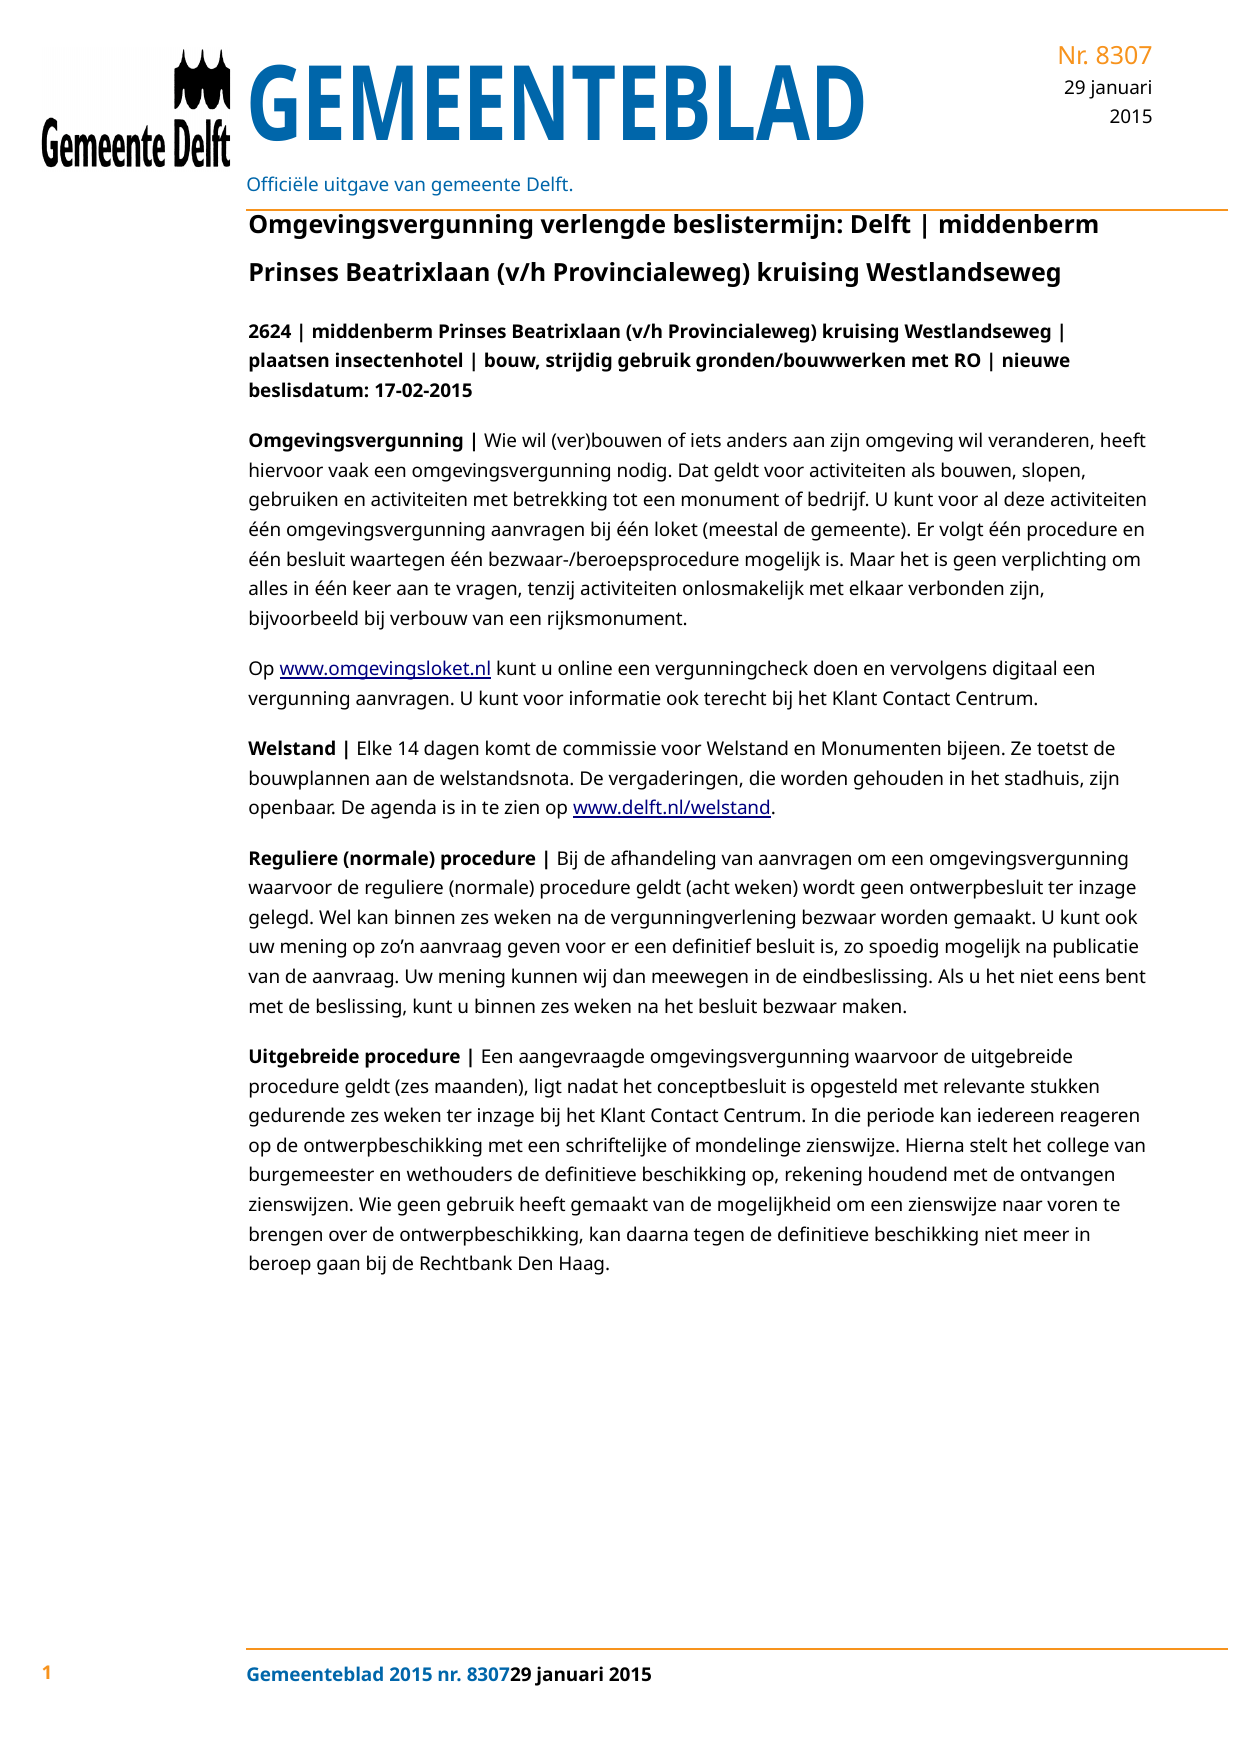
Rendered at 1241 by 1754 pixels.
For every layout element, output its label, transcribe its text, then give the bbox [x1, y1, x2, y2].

text Op www.omgevingsloket.nl kunt u online een vergunningcheck doen en vervolgens digitaal een vergunning aanvragen. U kunt voor informatie ook terecht bij het Klant Contact Centrum. [248, 655, 1152, 711]
text Welstand | Elke 14 dagen komt de commissie voor Welstand en Monumenten bijeen. Ze toetst de bouwplannen aan de welstandsnota. De vergaderingen, die worden gehouden in het stadhuis, zijn openbaar. De agenda is in te zien op www.delft.nl/welstand. [248, 735, 1152, 820]
picture [41, 47, 231, 172]
text 2624 | middenberm Prinses Beatrixlaan (v/h Provincialeweg) kruising Westlandseweg | plaatsen insectenhotel | bouw, strijdig gebruik gronden/bouwwerken met RO | nieuwe beslisdatum: 17-02-2015 [248, 318, 1152, 403]
text Uitgebreide procedure | Een aangevraagde omgevingsvergunning waarvoor de uitgebreide procedure geldt (zes maanden), ligt nadat het conceptbesluit is opgesteld met relevante stukken gedurende zes weken ter inzage bij het Klant Contact Centrum. In die periode kan iedereen reageren op de ontwerpbeschikking met een schriftelijke of mondelinge zienswijze. Hierna stelt het college van burgemeester en wethouders de definitieve beschikking op, rekening houdend met de ontvangen zienswijzen. Wie geen gebruik heeft gemaakt van de mogelijkheid om een zienswijze naar voren te brengen over de ontwerpbeschikking, kan daarna tegen de definitieve beschikking niet meer in beroep gaan bij de Rechtbank Den Haag. [248, 1043, 1152, 1276]
text Reguliere (normale) procedure | Bij de afhandeling van aanvragen om een omgevingsvergunning waarvoor de reguliere (normale) procedure geldt (acht weken) wordt geen ontwerpbesluit ter inzage gelegd. Wel kan binnen zes weken na de vergunningverlening bezwaar worden gemaakt. U kunt ook uw mening op zo’n aanvraag geven voor er een definitief besluit is, zo spoedig mogelijk na publicatie van de aanvraag. Uw mening kunnen wij dan meewegen in de eindbeslissing. Als u het niet eens bent met de beslissing, kunt u binnen zes weken na het besluit bezwaar maken. [248, 845, 1152, 1019]
text Omgevingsvergunning | Wie wil (ver)bouwen of iets anders aan zijn omgeving wil veranderen, heeft hiervoor vaak een omgevingsvergunning nodig. Dat geldt voor activiteiten als bouwen, slopen, gebruiken en activiteiten met betrekking tot een monument of bedrijf. U kunt voor al deze activiteiten één omgevingsvergunning aanvragen bij één loket (meestal de gemeente). Er volgt één procedure en één besluit waartegen één bezwaar-/beroepsprocedure mogelijk is. Maar het is geen verplichting om alles in één keer aan te vragen, tenzij activiteiten onlosmakelijk met elkaar verbonden zijn, bijvoorbeeld bij verbouw van een rijksmonument. [248, 427, 1152, 631]
text Omgevingsvergunning verlengde beslistermijn: Delft | middenberm Prinses Beatrixlaan (v/h Provincialeweg) kruising Westlandseweg [248, 211, 1152, 288]
